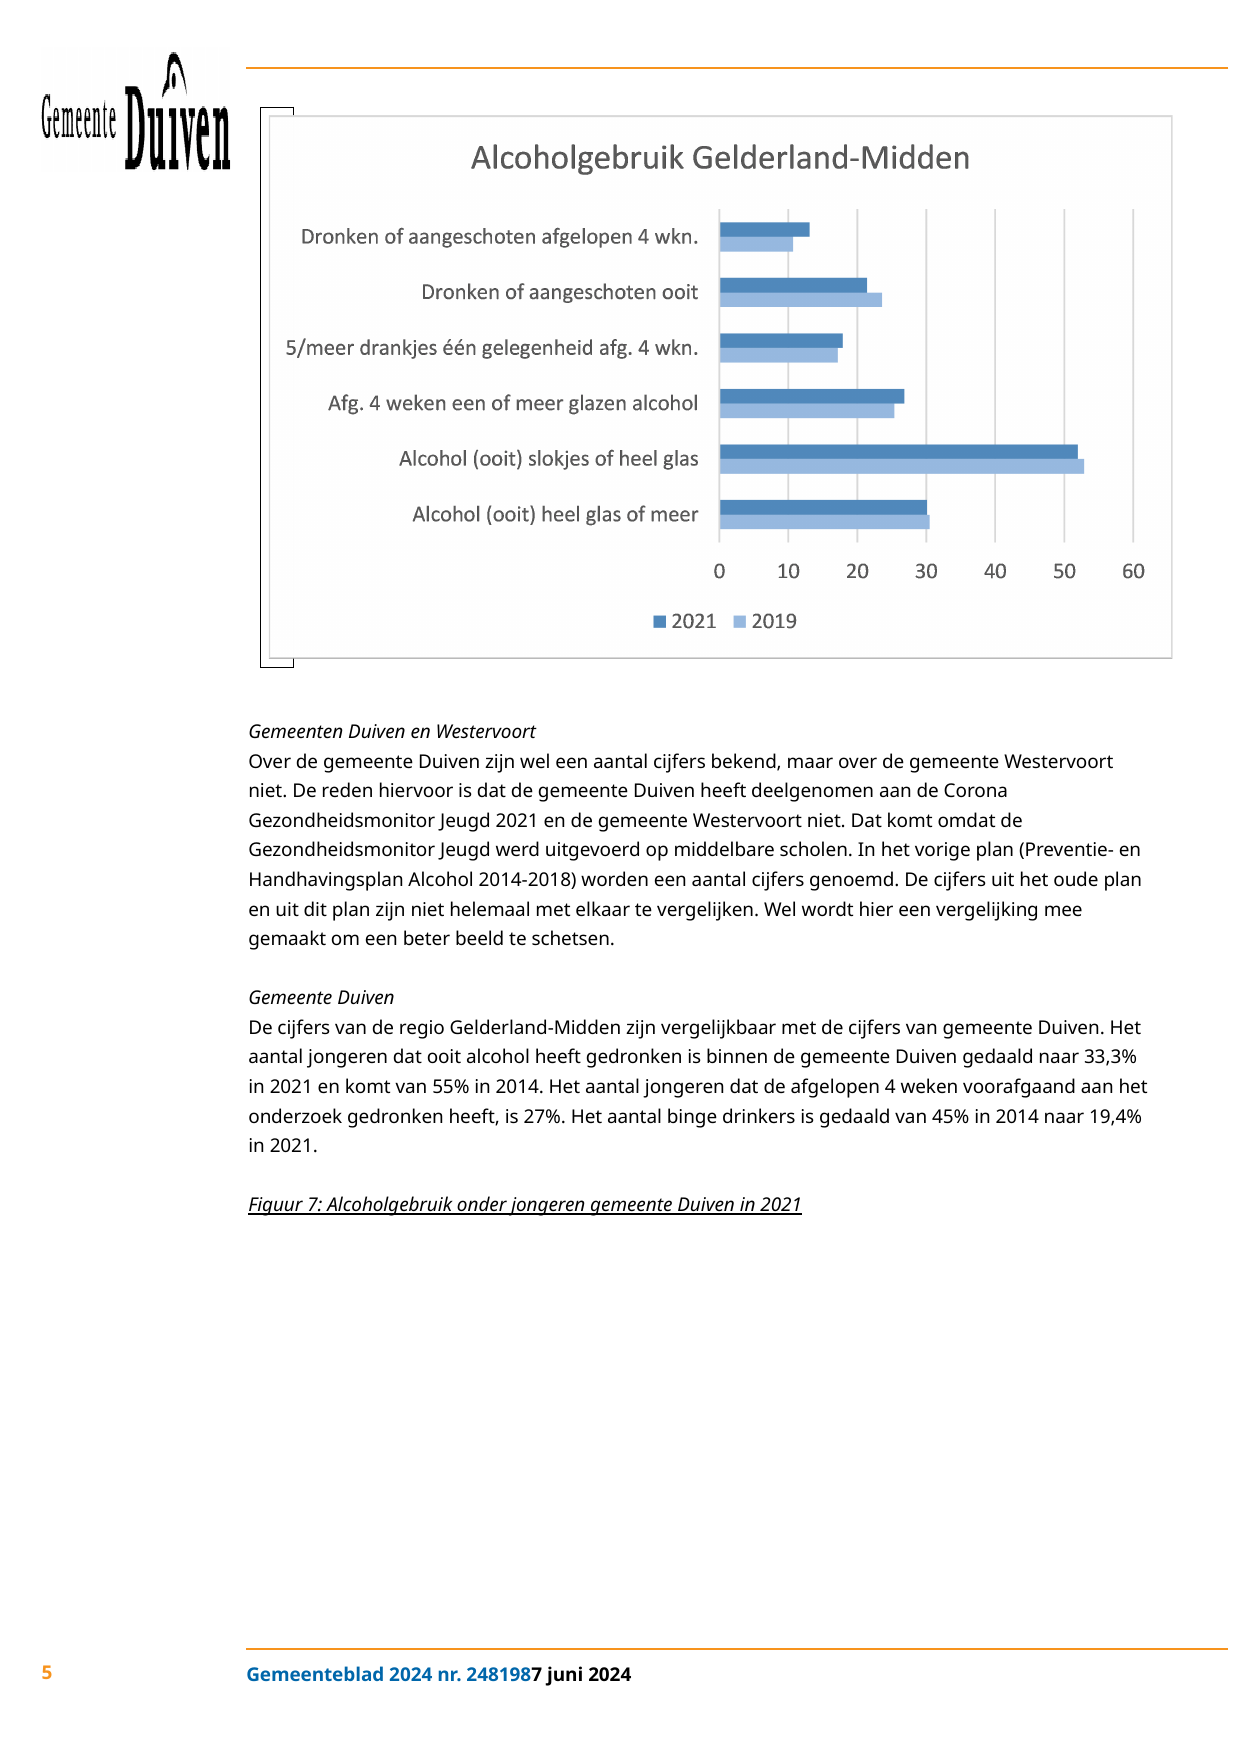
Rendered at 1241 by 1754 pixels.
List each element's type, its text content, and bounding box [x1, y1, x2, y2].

picture [268, 115, 1173, 659]
text Gemeenten Duiven en Westervoort [248, 718, 1152, 744]
picture [41, 47, 231, 172]
text De cijfers van de regio Gelderland-Midden zijn vergelijkbaar met de cijfers van gemeente Duiven. Het aantal jongeren dat ooit alcohol heeft gedronken is binnen de gemeente Duiven gedaald naar 33,3% in 2021 en komt van 55% in 2014. Het aantal jongeren dat de afgelopen 4 weken voorafgaand aan het onderzoek gedronken heeft, is 27%. Het aantal binge drinkers is gedaald van 45% in 2014 naar 19,4% in 2021. [248, 1014, 1152, 1158]
text Over de gemeente Duiven zijn wel een aantal cijfers bekend, maar over de gemeente Westervoort niet. De reden hiervoor is dat de gemeente Duiven heeft deelgenomen aan de Corona Gezondheidsmonitor Jeugd 2021 en de gemeente Westervoort niet. Dat komt omdat de Gezondheidsmonitor Jeugd werd uitgevoerd op middelbare scholen. In het vorige plan (Preventie- en Handhavingsplan Alcohol 2014-2018) worden een aantal cijfers genoemd. De cijfers uit het oude plan en uit dit plan zijn niet helemaal met elkaar te vergelijken. Wel wordt hier een vergelijking mee gemaakt om een beter beeld te schetsen. [248, 748, 1152, 951]
text Gemeente Duiven [248, 984, 1152, 1010]
text Figuur 7: Alcoholgebruik onder jongeren gemeente Duiven in 2021 [248, 1192, 1152, 1217]
